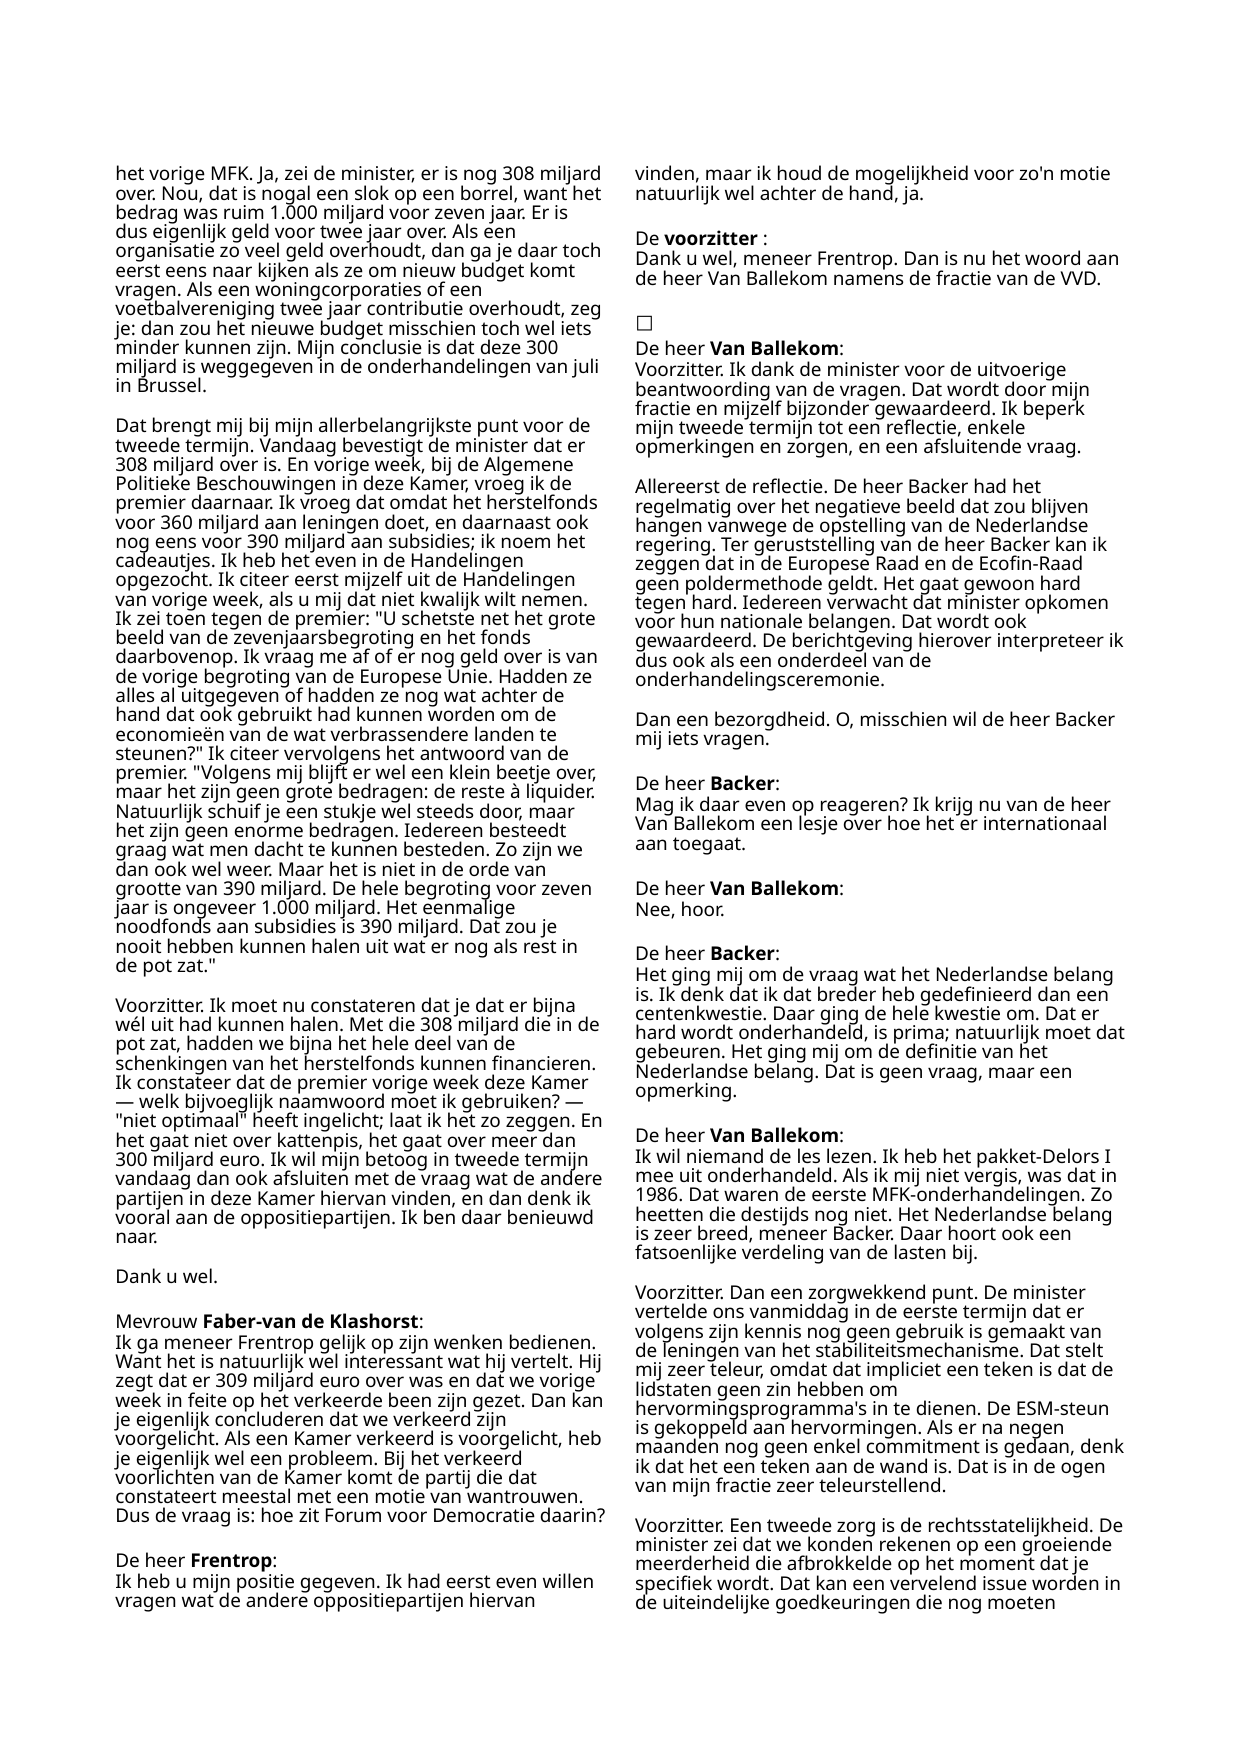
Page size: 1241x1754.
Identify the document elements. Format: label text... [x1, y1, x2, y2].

text De heer Frentrop: [115, 1547, 605, 1573]
text Het ging mij om de vraag wat het Nederlandse belang is. Ik denk dat ik dat breder heb gedefinieerd dan een centenkwestie. Daar ging de hele kwestie om. Dat er hard wordt onderhandeld, is prima; natuurlijk moet dat gebeuren. Het ging mij om de definitie van het Nederlandse belang. Dat is geen vraag, maar een opmerking. [635, 966, 1125, 1101]
text vinden, maar ik houd de mogelijkheid voor zo'n motie natuurlijk wel achter de hand, ja. [635, 165, 1125, 204]
text Voorzitter. Dan een zorgwekkend punt. De minister vertelde ons vanmiddag in de eerste termijn dat er volgens zijn kennis nog geen gebruik is gemaakt van de leningen van het stabiliteitsmechanisme. Dat stelt mij zeer teleur, omdat dat impliciet een teken is dat de lidstaten geen zin hebben om hervormingsprogramma's in te dienen. De ESM-steun is gekoppeld aan hervormingen. Als er na negen maanden nog geen enkel commitment is gedaan, denk ik dat het een teken aan de wand is. Dat is in de ogen van mijn fractie zeer teleurstellend. [635, 1284, 1125, 1496]
text Ik heb u mijn positie gegeven. Ik had eerst even willen vragen wat de andere oppositiepartijen hiervan [115, 1573, 605, 1612]
text Voorzitter. Ik dank de minister voor de uitvoerige beantwoording van de vragen. Dat wordt door mijn fractie en mijzelf bijzonder gewaardeerd. Ik beperk mijn tweede termijn tot een reflectie, enkele opmerkingen en zorgen, en een afsluitende vraag. [635, 361, 1125, 458]
text De heer Van Ballekom: [635, 1122, 1125, 1148]
text Voorzitter. Een tweede zorg is de rechtsstatelijkheid. De minister zei dat we konden rekenen op een groeiende meerderheid die afbrokkelde op het moment dat je specifiek wordt. Dat kan een vervelend issue worden in de uiteindelijke goedkeuringen die nog moeten [635, 1517, 1125, 1613]
text Dan een bezorgdheid. O, misschien wil de heer Backer mij iets vragen. [635, 711, 1125, 749]
text Mevrouw Faber-van de Klashorst: [115, 1308, 605, 1334]
text ⬜ [635, 310, 1125, 336]
text Dank u wel. [115, 1268, 605, 1287]
text Nee, hoor. [635, 901, 1125, 920]
text De heer Van Ballekom: [635, 875, 1125, 901]
text Voorzitter. Ik moet nu constateren dat je dat er bijna wél uit had kunnen halen. Met die 308 miljard die in de pot zat, hadden we bijna het hele deel van de schenkingen van het herstelfonds kunnen financieren. Ik constateer dat de premier vorige week deze Kamer — welk bijvoeglijk naamwoord moet ik gebruiken? — "niet optimaal" heeft ingelicht; laat ik het zo zeggen. En het gaat niet over kattenpis, het gaat over meer dan 300 miljard euro. Ik wil mijn betoog in tweede termijn vandaag dan ook afsluiten met de vraag wat de andere partijen in deze Kamer hiervan vinden, en dan denk ik vooral aan de oppositiepartijen. Ik ben daar benieuwd naar. [115, 997, 605, 1247]
text Allereerst de reflectie. De heer Backer had het regelmatig over het negatieve beeld dat zou blijven hangen vanwege de opstelling van de Nederlandse regering. Ter geruststelling van de heer Backer kan ik zeggen dat in de Europese Raad en de Ecofin-Raad geen poldermethode geldt. Het gaat gewoon hard tegen hard. Iedereen verwacht dat minister opkomen voor hun nationale belangen. Dat wordt ook gewaardeerd. De berichtgeving hierover interpreteer ik dus ook als een onderdeel van de onderhandelingsceremonie. [635, 478, 1125, 690]
text Dat brengt mij bij mijn allerbelangrijkste punt voor de tweede termijn. Vandaag bevestigt de minister dat er 308 miljard over is. En vorige week, bij de Algemene Politieke Beschouwingen in deze Kamer, vroeg ik de premier daarnaar. Ik vroeg dat omdat het herstelfonds voor 360 miljard aan leningen doet, en daarnaast ook nog eens voor 390 miljard aan subsidies; ik noem het cadeautjes. Ik heb het even in de Handelingen opgezocht. Ik citeer eerst mijzelf uit de Handelingen van vorige week, als u mij dat niet kwalijk wilt nemen. Ik zei toen tegen de premier: "U schetste net het grote beeld van de zevenjaarsbegroting en het fonds daarbovenop. Ik vraag me af of er nog geld over is van de vorige begroting van de Europese Unie. Hadden ze alles al uitgegeven of hadden ze nog wat achter de hand dat ook gebruikt had kunnen worden om de economieën van de wat verbrassendere landen te steunen?" Ik citeer vervolgens het antwoord van de premier. "Volgens mij blijft er wel een klein beetje over, maar het zijn geen grote bedragen: de reste à liquider. Natuurlijk schuif je een stukje wel steeds door, maar het zijn geen enorme bedragen. Iedereen besteedt graag wat men dacht te kunnen besteden. Zo zijn we dan ook wel weer. Maar het is niet in de orde van grootte van 390 miljard. De hele begroting voor zeven jaar is ongeveer 1.000 miljard. Het eenmalige noodfonds aan subsidies is 390 miljard. Dat zou je nooit hebben kunnen halen uit wat er nog als rest in de pot zat." [115, 417, 605, 976]
text De heer Backer: [635, 770, 1125, 796]
text De heer Van Ballekom: [635, 336, 1125, 361]
text Ik wil niemand de les lezen. Ik heb het pakket-Delors I mee uit onderhandeld. Als ik mij niet vergis, was dat in 1986. Dat waren de eerste MFK-onderhandelingen. Zo heetten die destijds nog niet. Het Nederlandse belang is zeer breed, meneer Backer. Daar hoort ook een fatsoenlijke verdeling van de lasten bij. [635, 1148, 1125, 1263]
text het vorige MFK. Ja, zei de minister, er is nog 308 miljard over. Nou, dat is nogal een slok op een borrel, want het bedrag was ruim 1.000 miljard voor zeven jaar. Er is dus eigenlijk geld voor twee jaar over. Als een organisatie zo veel geld overhoudt, dan ga je daar toch eerst eens naar kijken als ze om nieuw budget komt vragen. Als een woningcorporaties of een voetbalvereniging twee jaar contributie overhoudt, zeg je: dan zou het nieuwe budget misschien toch wel iets minder kunnen zijn. Mijn conclusie is dat deze 300 miljard is weggegeven in de onderhandelingen van juli in Brussel. [115, 165, 605, 397]
text Mag ik daar even op reageren? Ik krijg nu van de heer Van Ballekom een lesje over hoe het er internationaal aan toegaat. [635, 796, 1125, 854]
text De voorzitter : [635, 225, 1125, 250]
text Dank u wel, meneer Frentrop. Dan is nu het woord aan de heer Van Ballekom namens de fractie van de VVD. [635, 250, 1125, 289]
text De heer Backer: [635, 941, 1125, 966]
text Ik ga meneer Frentrop gelijk op zijn wenken bedienen. Want het is natuurlijk wel interessant wat hij vertelt. Hij zegt dat er 309 miljard euro over was en dat we vorige week in feite op het verkeerde been zijn gezet. Dan kan je eigenlijk concluderen dat we verkeerd zijn voorgelicht. Als een Kamer verkeerd is voorgelicht, heb je eigenlijk wel een probleem. Bij het verkeerd voorlichten van de Kamer komt de partij die dat constateert meestal met een motie van wantrouwen. Dus de vraag is: hoe zit Forum voor Democratie daarin? [115, 1334, 605, 1527]
